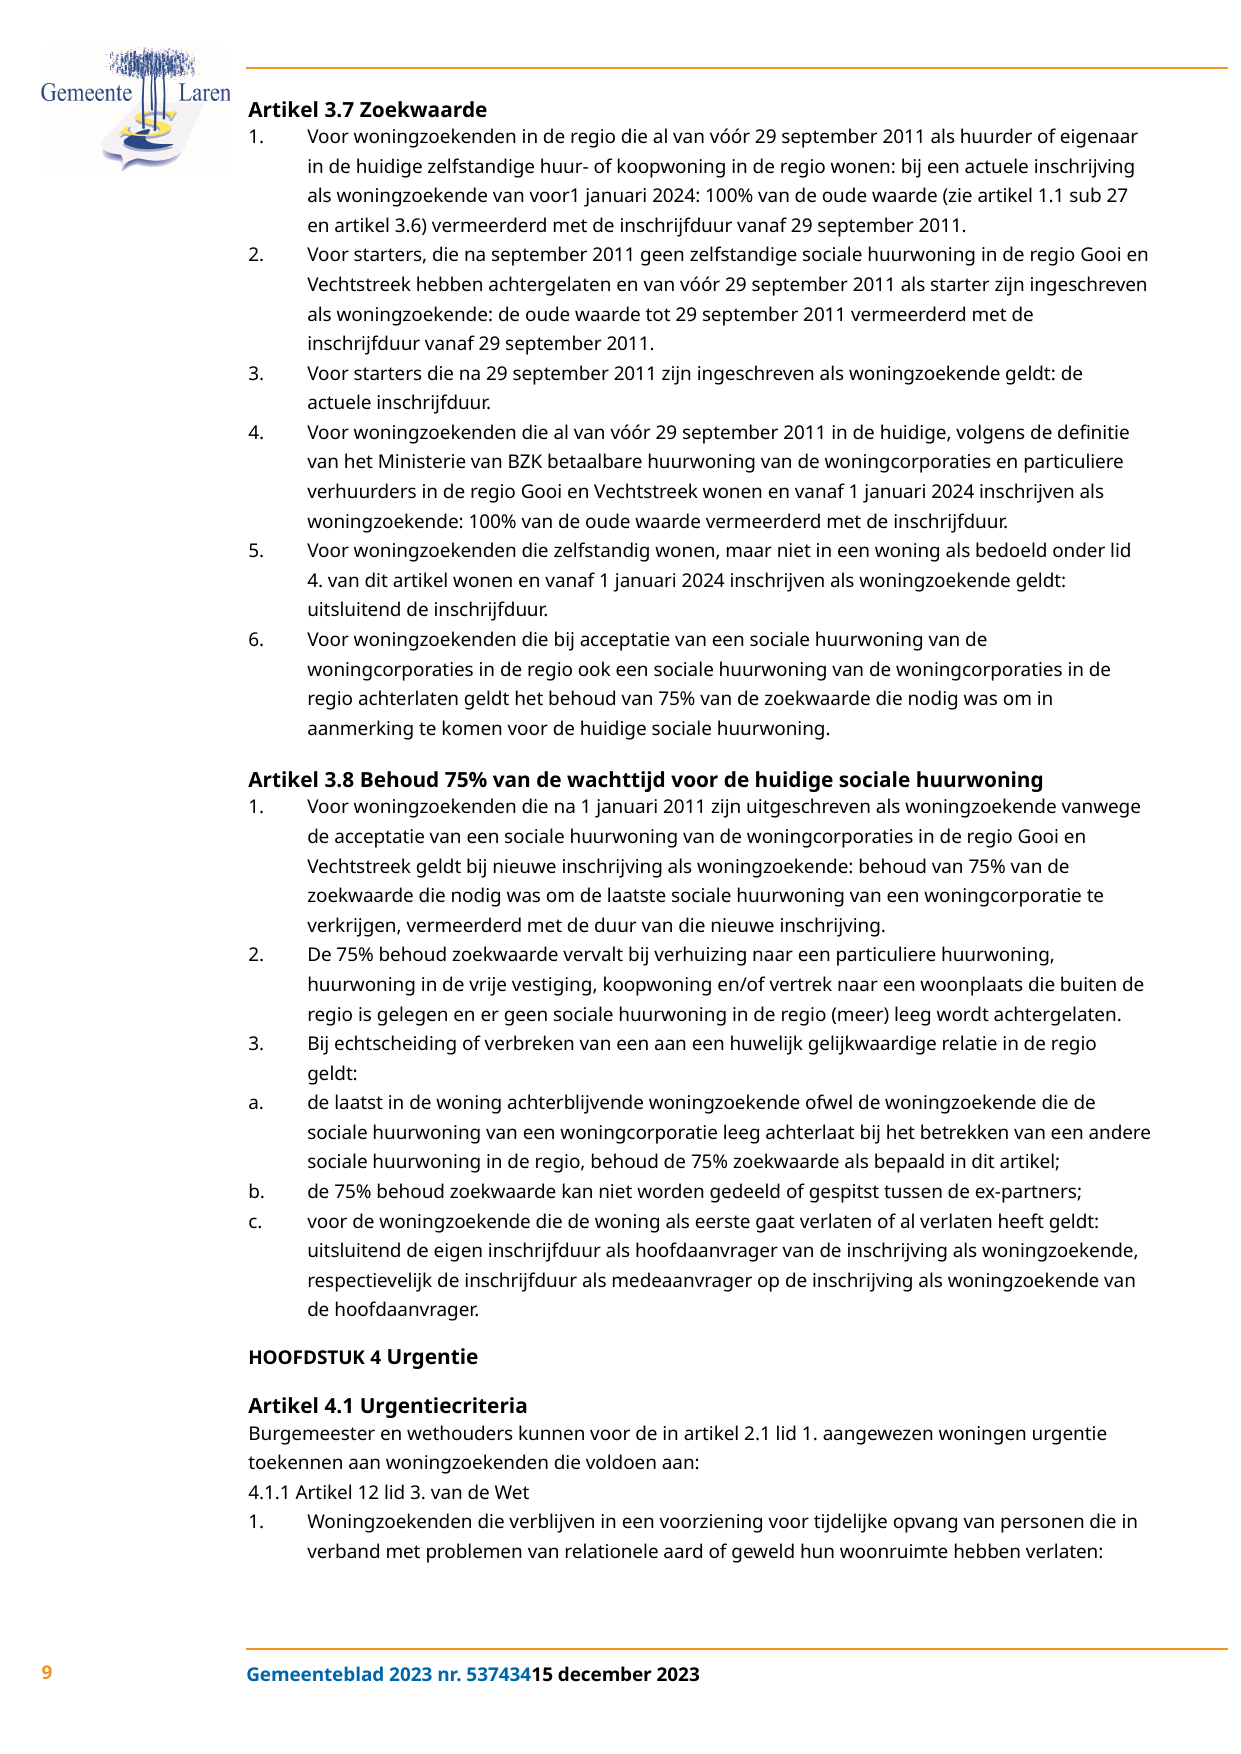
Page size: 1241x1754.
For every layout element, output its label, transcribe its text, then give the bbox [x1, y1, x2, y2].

list Voor woningzoekenden die na 1 januari 2011 zijn uitgeschreven als woningzoekende vanwege de acceptatie van een sociale huurwoning van de woningcorporaties in de regio Gooi en Vechtstreek geldt bij nieuwe inschrijving als woningzoekende: behoud van 75% van de zoekwaarde die nodig was om de laatste sociale huurwoning van een woningcorporatie te verkrijgen, vermeerderd met de duur van die nieuwe inschrijving. [248, 794, 1152, 938]
list Bij echtscheiding of verbreken van een aan een huwelijk gelijkwaardige relatie in de regio geldt: [248, 1030, 1152, 1086]
list de 75% behoud zoekwaarde kan niet worden gedeeld of gespitst tussen de ex-partners; [248, 1178, 1152, 1204]
picture [41, 47, 231, 172]
list Voor woningzoekenden die al van vóór 29 september 2011 in de huidige, volgens de definitie van het Ministerie van BZK betaalbare huurwoning van de woningcorporaties en particuliere verhuurders in de regio Gooi en Vechtstreek wonen en vanaf 1 januari 2024 inschrijven als woningzoekende: 100% van de oude waarde vermeerderd met de inschrijfduur. [248, 419, 1152, 533]
list voor de woningzoekende die de woning als eerste gaat verlaten of al verlaten heeft geldt: uitsluitend de eigen inschrijfduur als hoofdaanvrager van de inschrijving als woningzoekende, respectievelijk de inschrijfduur als medeaanvrager op de inschrijving als woningzoekende van de hoofdaanvrager. [248, 1208, 1152, 1322]
text HOOFDSTUK 4 Urgentie [248, 1342, 1152, 1371]
list Woningzoekenden die verblijven in een voorziening voor tijdelijke opvang van personen die in verband met problemen van relationele aard of geweld hun woonruimte hebben verlaten: [248, 1509, 1152, 1564]
list Voor woningzoekenden die zelfstandig wonen, maar niet in een woning als bedoeld onder lid 4. van dit artikel wonen en vanaf 1 januari 2024 inschrijven als woningzoekende geldt: uitsluitend de inschrijfduur. [248, 537, 1152, 622]
text Burgemeester en wethouders kunnen voor de in artikel 2.1 lid 1. aangewezen woningen urgentie toekennen aan woningzoekenden die voldoen aan: [248, 1420, 1152, 1475]
list de laatst in de woning achterblijvende woningzoekende ofwel de woningzoekende die de sociale huurwoning van een woningcorporatie leeg achterlaat bij het betrekken van een andere sociale huurwoning in de regio, behoud de 75% zoekwaarde als bepaald in dit artikel; [248, 1089, 1152, 1174]
list Voor starters, die na september 2011 geen zelfstandige sociale huurwoning in de regio Gooi en Vechtstreek hebben achtergelaten en van vóór 29 september 2011 als starter zijn ingeschreven als woningzoekende: de oude waarde tot 29 september 2011 vermeerderd met de inschrijfduur vanaf 29 september 2011. [248, 242, 1152, 356]
text Artikel 4.1 Urgentiecriteria [248, 1392, 1152, 1420]
list Voor woningzoekenden die bij acceptatie van een sociale huurwoning van de woningcorporaties in de regio ook een sociale huurwoning van de woningcorporaties in de regio achterlaten geldt het behoud van 75% van de zoekwaarde die nodig was om in aanmerking te komen voor de huidige sociale huurwoning. [248, 626, 1152, 741]
text 4.1.1 Artikel 12 lid 3. van de Wet [248, 1479, 1152, 1505]
list Voor starters die na 29 september 2011 zijn ingeschreven als woningzoekende geldt: de actuele inschrijfduur. [248, 360, 1152, 415]
list Voor woningzoekenden in de regio die al van vóór 29 september 2011 als huurder of eigenaar in de huidige zelfstandige huur- of koopwoning in de regio wonen: bij een actuele inschrijving als woningzoekende van voor1 januari 2024: 100% van de oude waarde (zie artikel 1.1 sub 27 en artikel 3.6) vermeerderd met de inschrijfduur vanaf 29 september 2011. [248, 123, 1152, 238]
text Artikel 3.7 Zoekwaarde [248, 95, 1152, 123]
text Artikel 3.8 Behoud 75% van de wachttijd voor de huidige sociale huurwoning [248, 765, 1152, 794]
list De 75% behoud zoekwaarde vervalt bij verhuizing naar een particuliere huurwoning, huurwoning in de vrije vestiging, koopwoning en/of vertrek naar een woonplaats die buiten de regio is gelegen en er geen sociale huurwoning in de regio (meer) leeg wordt achtergelaten. [248, 942, 1152, 1027]
